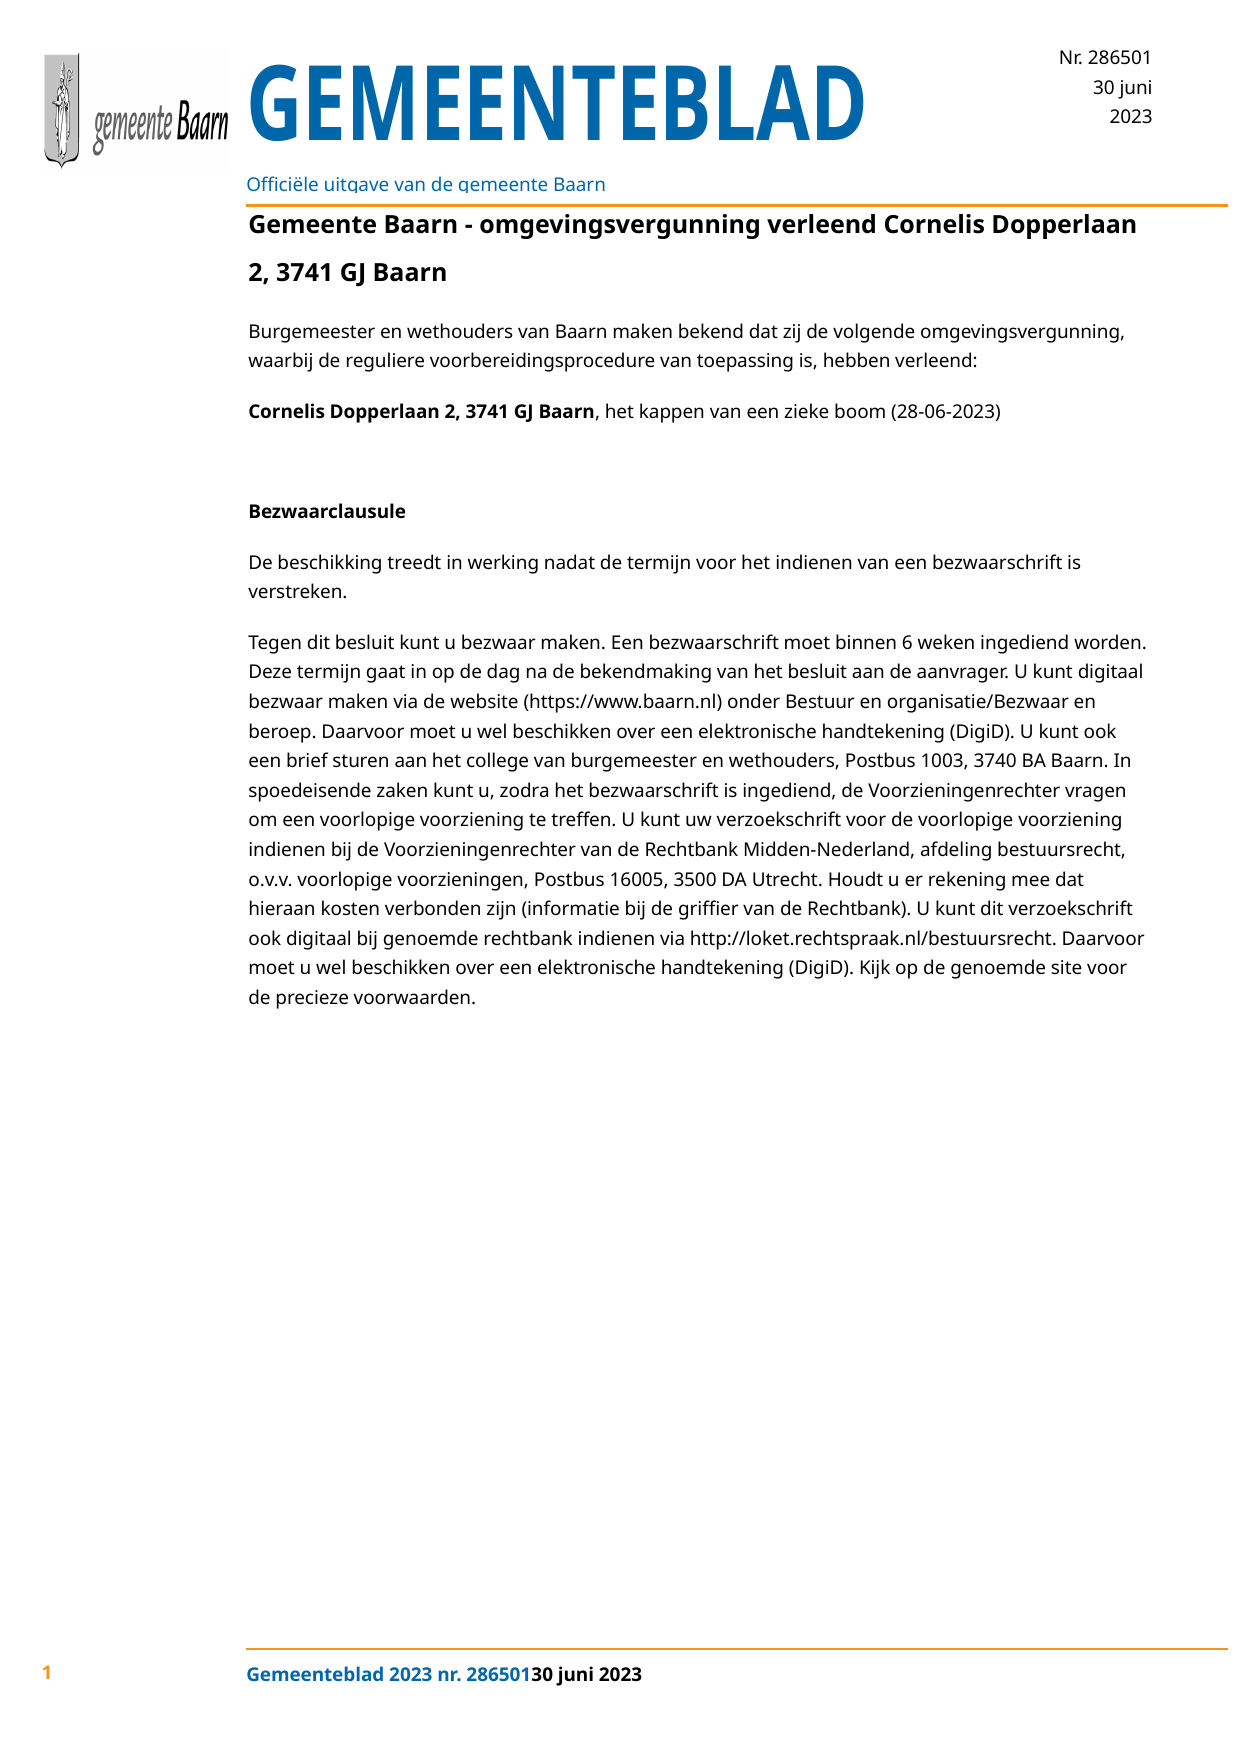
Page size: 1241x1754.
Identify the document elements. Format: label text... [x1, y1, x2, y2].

text De beschikking treedt in werking nadat de termijn voor het indienen van een bezwaarschrift is verstreken. [248, 549, 1152, 604]
picture [41, 47, 231, 172]
text Cornelis Dopperlaan 2, 3741 GJ Baarn, het kappen van een zieke boom (28-06-2023) [248, 398, 1152, 424]
text Gemeente Baarn - omgevingsvergunning verleend Cornelis Dopperlaan 2, 3741 GJ Baarn [248, 207, 1152, 288]
text Burgemeester en wethouders van Baarn maken bekend dat zij de volgende omgevingsvergunning, waarbij de reguliere voorbereidingsprocedure van toepassing is, hebben verleend: [248, 318, 1152, 373]
text Tegen dit besluit kunt u bezwaar maken. Een bezwaarschrift moet binnen 6 weken ingediend worden. Deze termijn gaat in op de dag na de bekendmaking van het besluit aan de aanvrager. U kunt digitaal bezwaar maken via de website (https://www.baarn.nl) onder Bestuur en organisatie/Bezwaar en beroep. Daarvoor moet u wel beschikken over een elektronische handtekening (DigiD). U kunt ook een brief sturen aan het college van burgemeester en wethouders, Postbus 1003, 3740 BA Baarn. In spoedeisende zaken kunt u, zodra het bezwaarschrift is ingediend, de Voorzieningenrechter vragen om een voorlopige voorziening te treffen. U kunt uw verzoekschrift voor de voorlopige voorziening indienen bij de Voorzieningenrechter van de Rechtbank Midden-Nederland, afdeling bestuursrecht, o.v.v. voorlopige voorzieningen, Postbus 16005, 3500 DA Utrecht. Houdt u er rekening mee dat hieraan kosten verbonden zijn (informatie bij de griffier van de Rechtbank). U kunt dit verzoekschrift ook digitaal bij genoemde rechtbank indienen via http://loket.rechtspraak.nl/bestuursrecht. Daarvoor moet u wel beschikken over een elektronische handtekening (DigiD). Kijk op de genoemde site voor de precieze voorwaarden. [248, 629, 1152, 1010]
text Bezwaarclausule [248, 499, 1152, 524]
